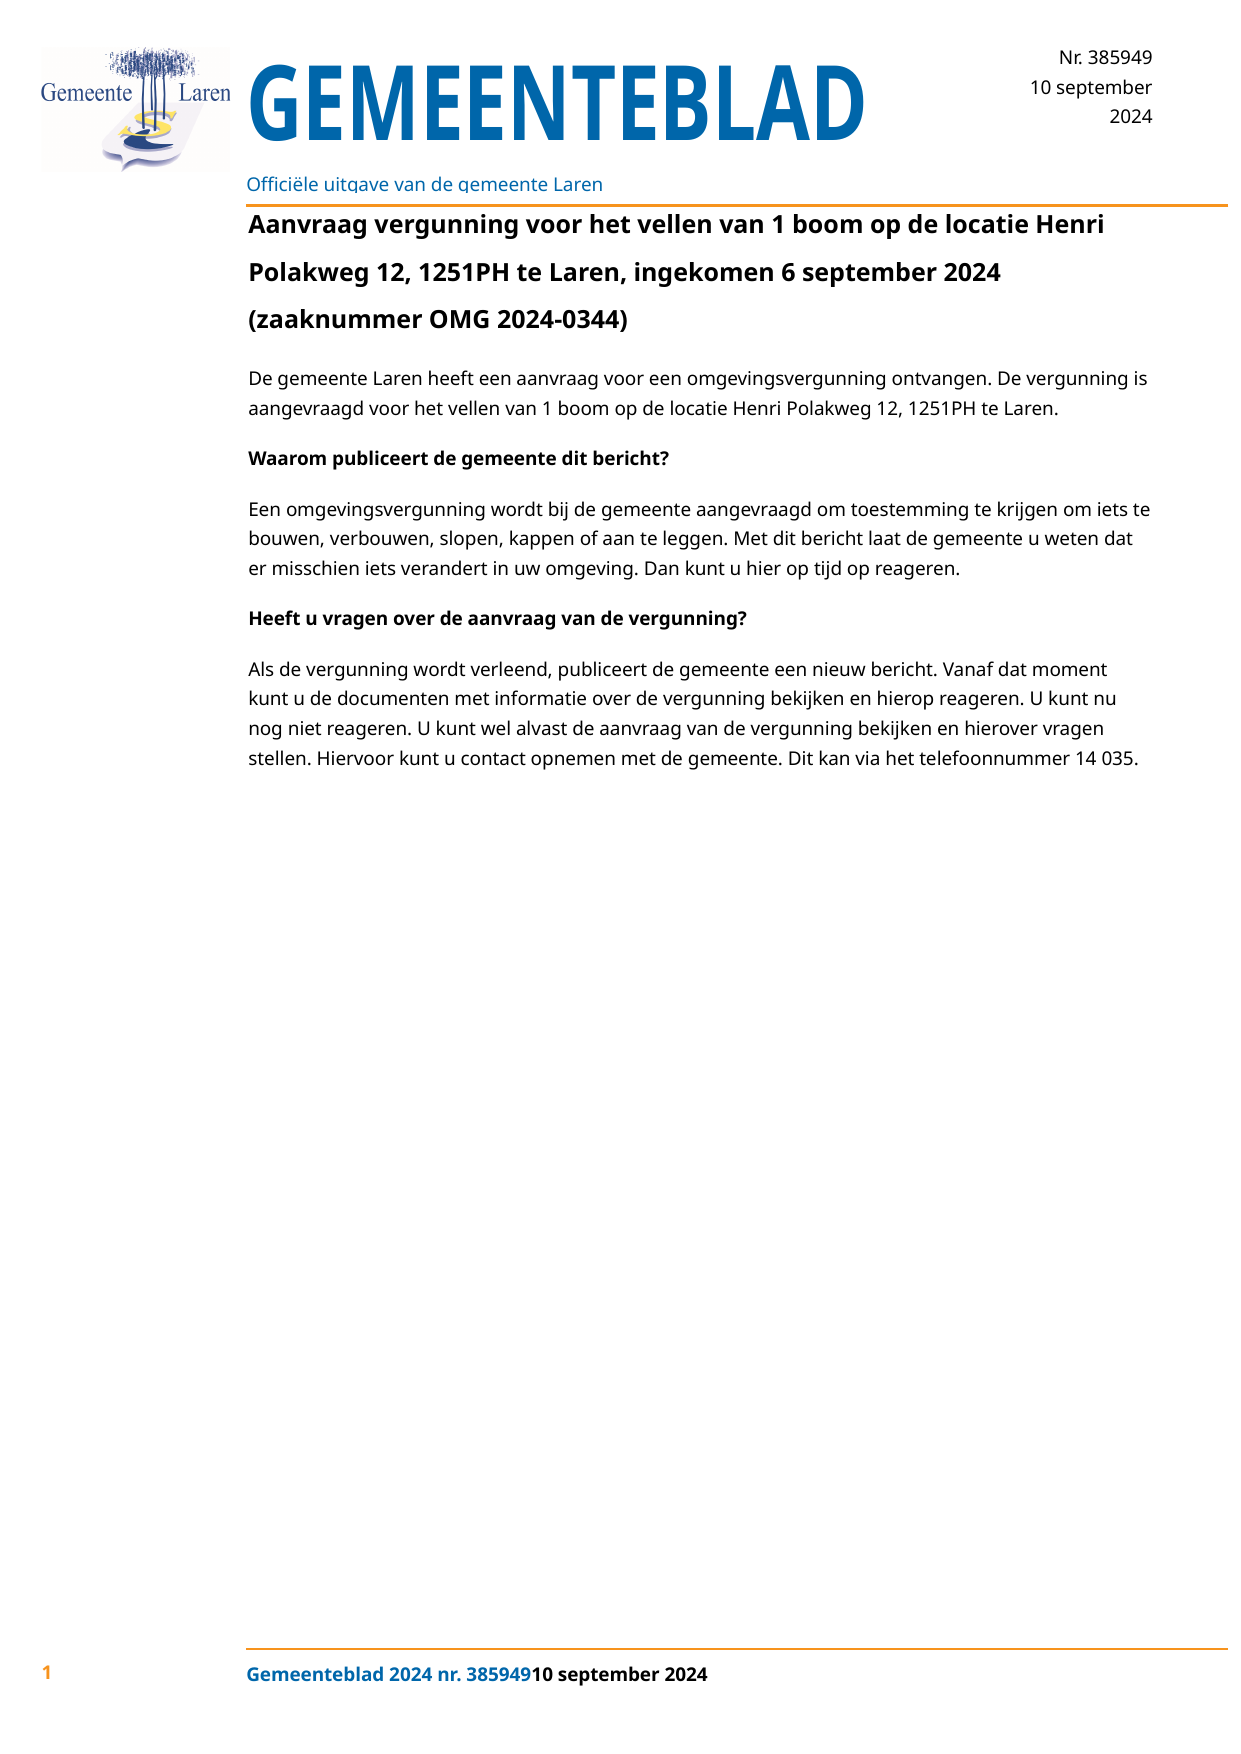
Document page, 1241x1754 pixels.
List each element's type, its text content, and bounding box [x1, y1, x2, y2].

text Een omgevingsvergunning wordt bij de gemeente aangevraagd om toestemming te krijgen om iets te bouwen, verbouwen, slopen, kappen of aan te leggen. Met dit bericht laat de gemeente u weten dat er misschien iets verandert in uw omgeving. Dan kunt u hier op tijd op reageren. [248, 496, 1152, 581]
picture [41, 47, 231, 172]
text Aanvraag vergunning voor het vellen van 1 boom op de locatie Henri Polakweg 12, 1251PH te Laren, ingekomen 6 september 2024 (zaaknummer OMG 2024-0344) [248, 207, 1152, 336]
text Als de vergunning wordt verleend, publiceert de gemeente een nieuw bericht. Vanaf dat moment kunt u de documenten met informatie over de vergunning bekijken en hierop reageren. U kunt nu nog niet reageren. U kunt wel alvast de aanvraag van de vergunning bekijken en hierover vragen stellen. Hiervoor kunt u contact opnemen met de gemeente. Dit kan via het telefoonnummer 14 035. [248, 656, 1152, 770]
text Heeft u vragen over de aanvraag van de vergunning? [248, 606, 1152, 631]
text Waarom publiceert de gemeente dit bericht? [248, 446, 1152, 471]
text De gemeente Laren heeft een aanvraag voor een omgevingsvergunning ontvangen. De vergunning is aangevraagd voor het vellen van 1 boom op de locatie Henri Polakweg 12, 1251PH te Laren. [248, 366, 1152, 421]
